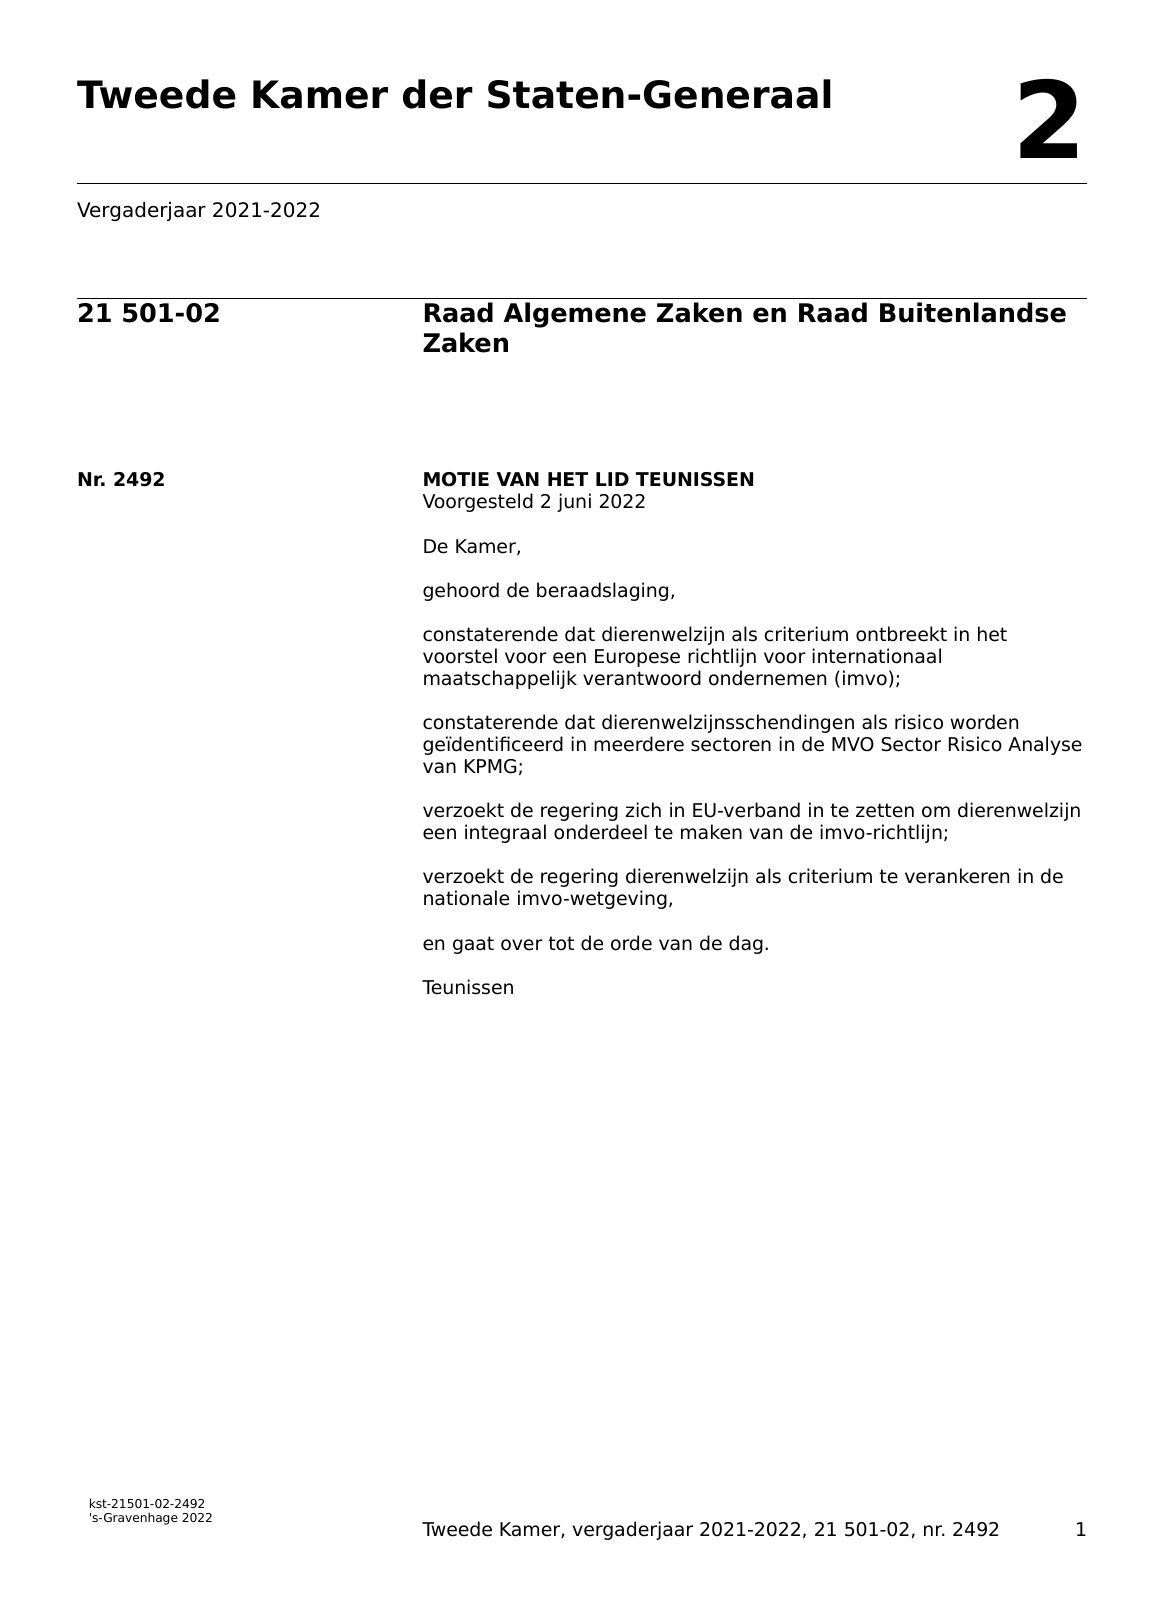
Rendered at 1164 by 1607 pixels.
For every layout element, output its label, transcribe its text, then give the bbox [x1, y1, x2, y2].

text De Kamer, [422, 536, 1087, 557]
text 's-Gravenhage 2022 [88, 1511, 323, 1525]
text kst-21501-02-2492 [88, 1497, 323, 1511]
table_header 2 [886, 59, 1087, 183]
text en gaat over tot de orde van de dag. [422, 932, 1087, 954]
text verzoekt de regering dierenwelzijn als criterium te verankeren in de nationale imvo-wetgeving, [422, 866, 1087, 910]
subtitle Nr. 2492 MOTIE VAN HET LID TEUNISSEN [77, 469, 1087, 491]
text Voorgesteld 2 juni 2022 [422, 491, 1087, 513]
text gehoord de beraadslaging, [422, 580, 1087, 602]
text constaterende dat dierenwelzijn als criterium ontbreekt in het voorstel voor een Europese richtlijn voor internationaal maatschappelijk verantwoord ondernemen (imvo); [422, 624, 1087, 690]
text constaterende dat dierenwelzijnsschendingen als risico worden geïdentificeerd in meerdere sectoren in de MVO Sector Risico Analyse van KPMG; [422, 712, 1087, 778]
text verzoekt de regering zich in EU-verband in te zetten om dierenwelzijn een integraal onderdeel te maken van de imvo-richtlijn; [422, 800, 1087, 844]
table_cell Vergaderjaar 2021-2022 [77, 184, 1087, 298]
table_header Tweede Kamer der Staten-Generaal [77, 59, 886, 183]
subtitle 21 501-02 Raad Algemene Zaken en Raad Buitenlandse Zaken [77, 299, 1087, 358]
text Teunissen [422, 977, 1087, 998]
